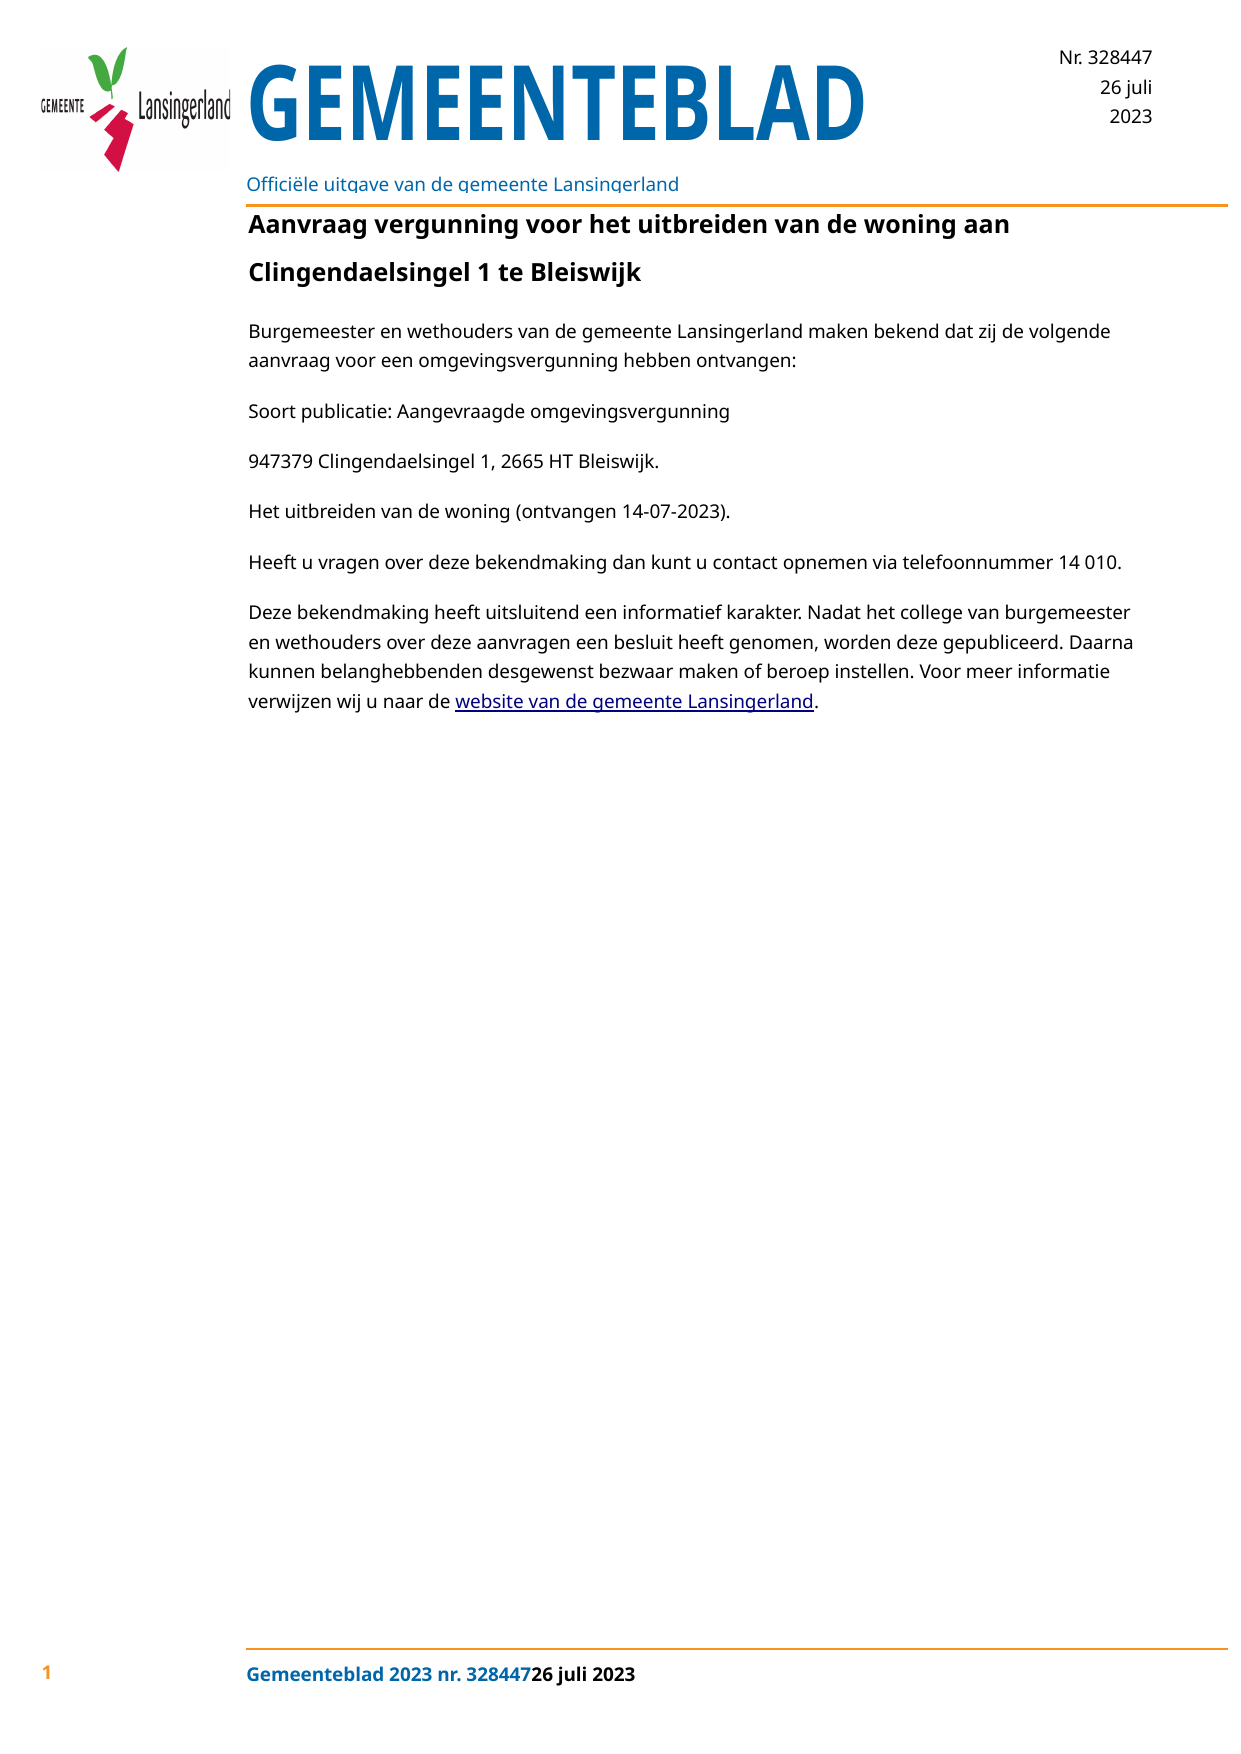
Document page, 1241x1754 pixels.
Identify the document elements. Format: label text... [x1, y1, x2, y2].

text Het uitbreiden van de woning (ontvangen 14-07-2023). [248, 499, 1152, 524]
text 947379 Clingendaelsingel 1, 2665 HT Bleiswijk. [248, 448, 1152, 474]
picture [41, 47, 231, 172]
text Soort publicatie: Aangevraagde omgevingsvergunning [248, 398, 1152, 424]
text Heeft u vragen over deze bekendmaking dan kunt u contact opnemen via telefoonnummer 14 010. [248, 549, 1152, 575]
text Deze bekendmaking heeft uitsluitend een informatief karakter. Nadat het college van burgemeester en wethouders over deze aanvragen een besluit heeft genomen, worden deze gepubliceerd. Daarna kunnen belanghebbenden desgewenst bezwaar maken of beroep instellen. Voor meer informatie verwijzen wij u naar de website van de gemeente Lansingerland. [248, 599, 1152, 714]
text Burgemeester en wethouders van de gemeente Lansingerland maken bekend dat zij de volgende aanvraag voor een omgevingsvergunning hebben ontvangen: [248, 318, 1152, 373]
text Aanvraag vergunning voor het uitbreiden van de woning aan Clingendaelsingel 1 te Bleiswijk [248, 207, 1152, 288]
